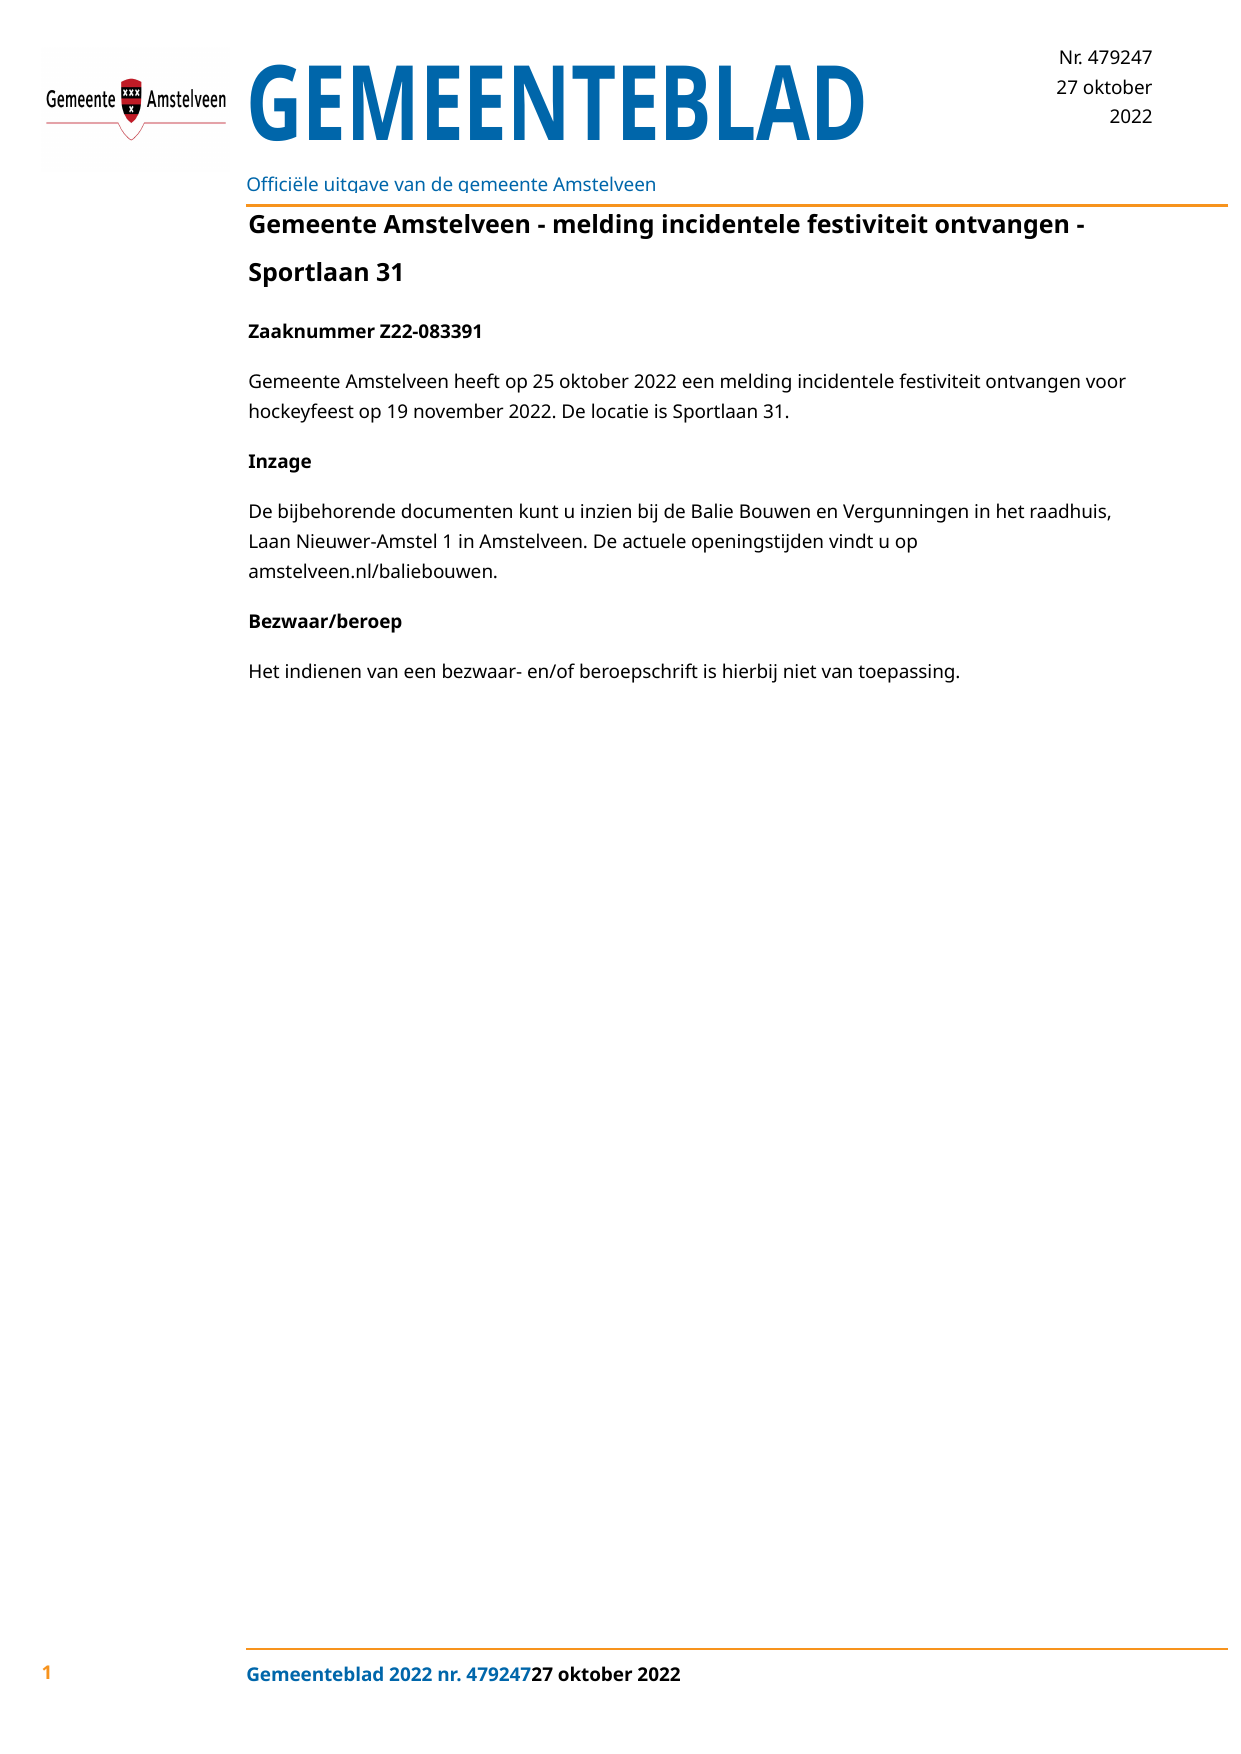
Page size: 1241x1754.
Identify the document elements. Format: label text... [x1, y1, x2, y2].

text De bijbehorende documenten kunt u inzien bij de Balie Bouwen en Vergunningen in het raadhuis, Laan Nieuwer-Amstel 1 in Amstelveen. De actuele openingstijden vindt u op amstelveen.nl/baliebouwen. [248, 499, 1152, 584]
text Gemeente Amstelveen heeft op 25 oktober 2022 een melding incidentele festiviteit ontvangen voor hockeyfeest op 19 november 2022. De locatie is Sportlaan 31. [248, 368, 1152, 424]
text Inzage [248, 448, 1152, 474]
text Bezwaar/beroep [248, 608, 1152, 634]
text Het indienen van een bezwaar- en/of beroepschrift is hierbij niet van toepassing. [248, 659, 1152, 684]
picture [41, 47, 231, 172]
text Zaaknummer Z22-083391 [248, 318, 1152, 344]
text Gemeente Amstelveen - melding incidentele festiviteit ontvangen - Sportlaan 31 [248, 207, 1152, 288]
